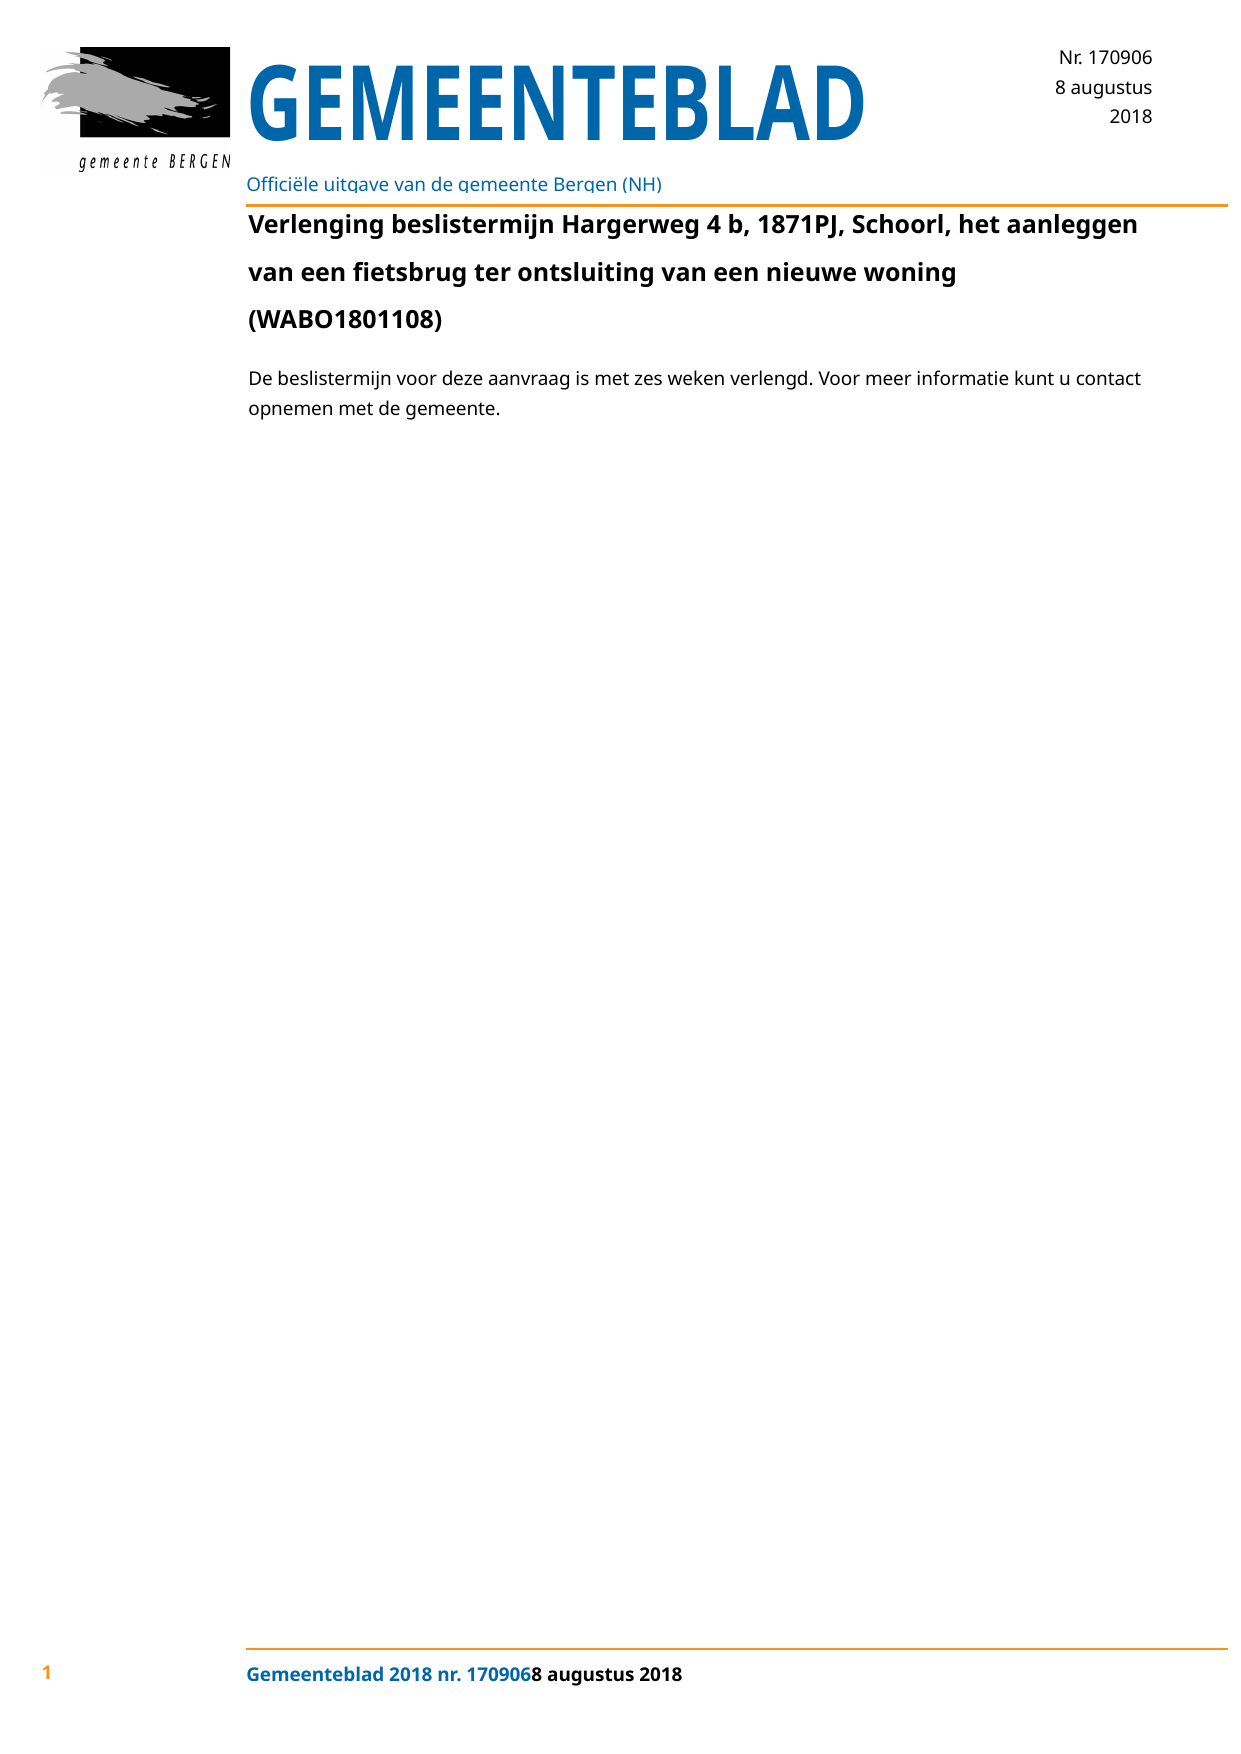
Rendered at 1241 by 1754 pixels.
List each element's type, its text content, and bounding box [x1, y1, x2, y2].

text Verlenging beslistermijn Hargerweg 4 b, 1871PJ, Schoorl, het aanleggen van een fietsbrug ter ontsluiting van een nieuwe woning (WABO1801108) [248, 207, 1152, 336]
text De beslistermijn voor deze aanvraag is met zes weken verlengd. Voor meer informatie kunt u contact opnemen met de gemeente. [248, 366, 1152, 421]
picture [41, 47, 231, 172]
